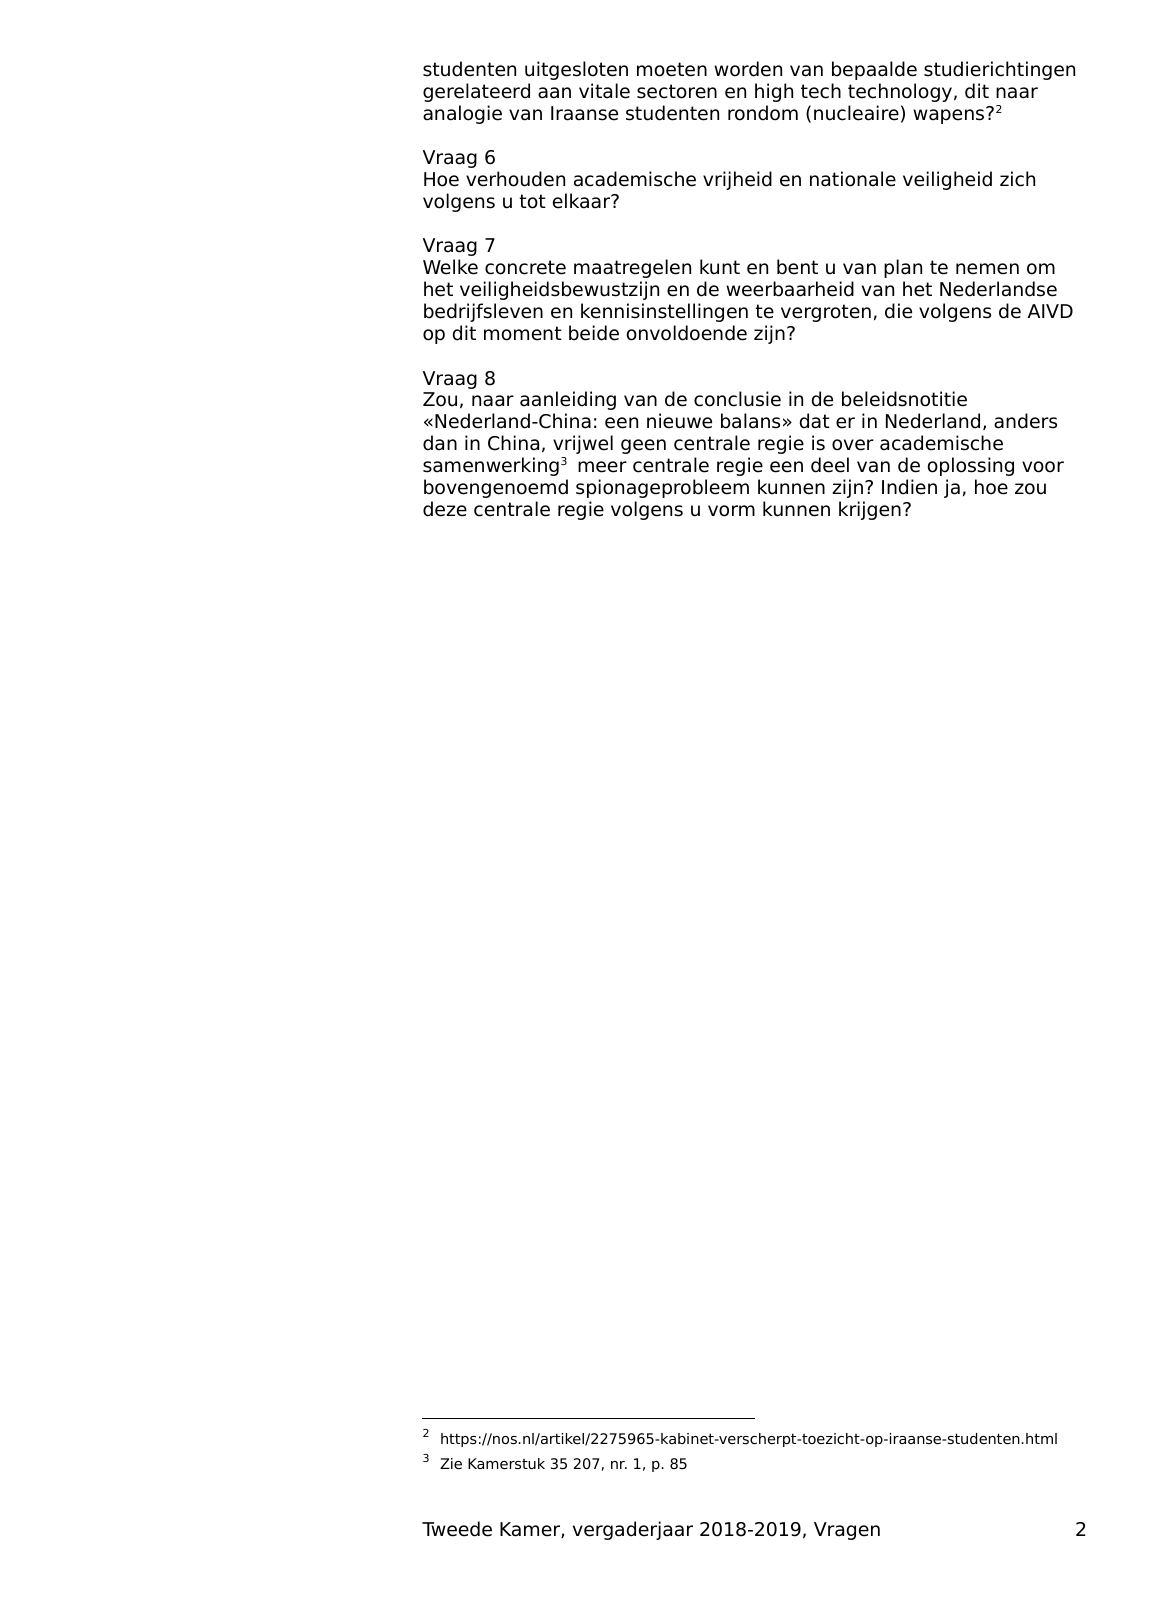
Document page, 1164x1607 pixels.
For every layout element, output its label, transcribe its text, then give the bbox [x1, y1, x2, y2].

text Welke concrete maatregelen kunt en bent u van plan te nemen om het veiligheidsbewustzijn en de weerbaarheid van het Nederlandse bedrijfsleven en kennisinstellingen te vergroten, die volgens de AIVD op dit moment beide onvoldoende zijn? [422, 257, 1087, 345]
text Vraag 7 [422, 235, 1087, 257]
text studenten uitgesloten moeten worden van bepaalde studierichtingen gerelateerd aan vitale sectoren en high tech technology, dit naar analogie van Iraanse studenten rondom (nucleaire) wapens? [422, 59, 1087, 125]
text Vraag 8 [422, 367, 1087, 389]
text Zou, naar aanleiding van de conclusie in de beleidsnotitie «Nederland-China: een nieuwe balans» dat er in Nederland, anders dan in China, vrijwel geen centrale regie is over academische samenwerking meer centrale regie een deel van de oplossing voor bovengenoemd spionageprobleem kunnen zijn? Indien ja, hoe zou deze centrale regie volgens u vorm kunnen krijgen? [422, 389, 1087, 521]
text Vraag 6 [422, 147, 1087, 169]
text https://nos.nl/artikel/2275965-kabinet-verscherpt-toezicht-op-iraanse-studenten.html [422, 1427, 1087, 1449]
text Zie Kamerstuk 35 207, nr. 1, p. 85 [422, 1452, 1087, 1474]
text Hoe verhouden academische vrijheid en nationale veiligheid zich volgens u tot elkaar? [422, 169, 1087, 213]
